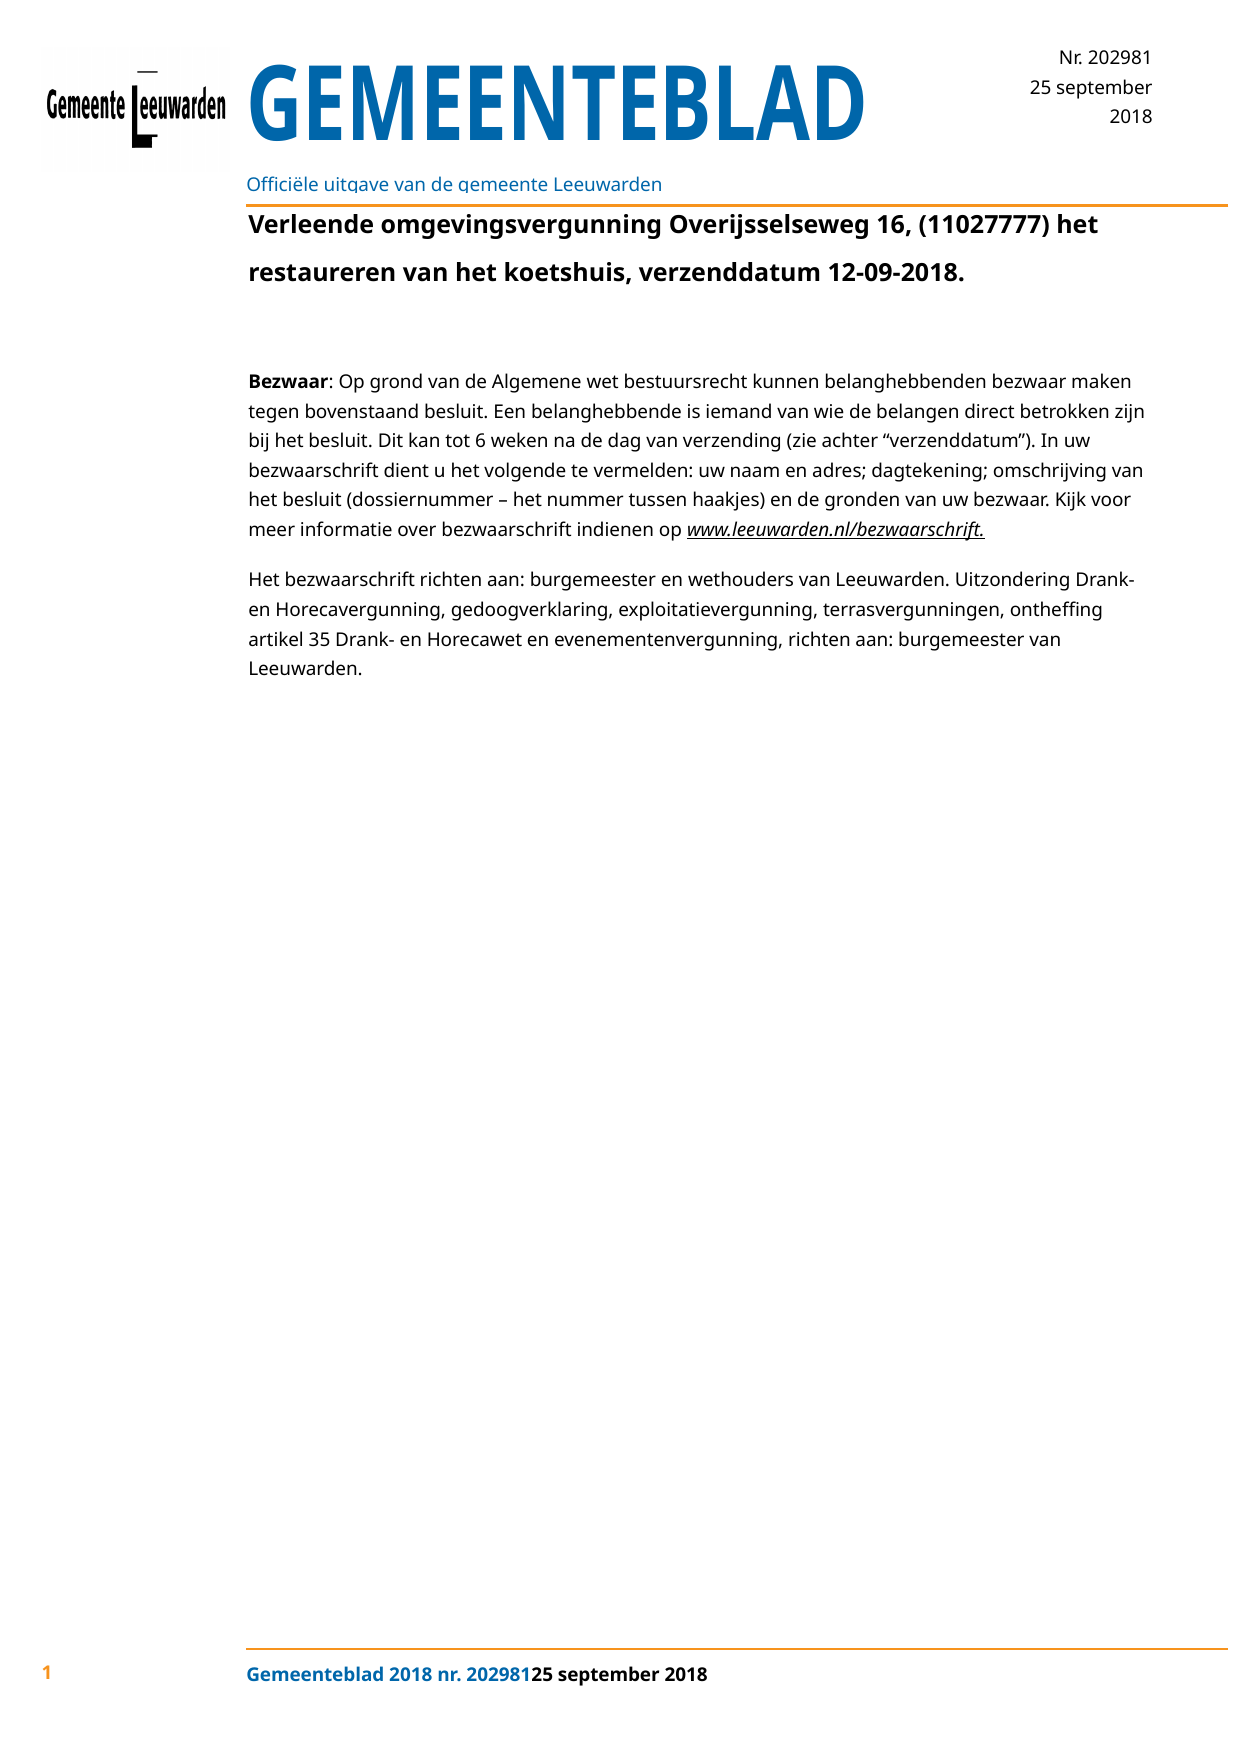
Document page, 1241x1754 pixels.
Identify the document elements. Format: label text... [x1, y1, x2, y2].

text Verleende omgevingsvergunning Overijsselseweg 16, (11027777) het restaureren van het koetshuis, verzenddatum 12-09-2018. [248, 207, 1152, 288]
text Het bezwaarschrift richten aan: burgemeester en wethouders van Leeuwarden. Uitzondering Drank- en Horecavergunning, gedoogverklaring, exploitatievergunning, terrasvergunningen, ontheffing artikel 35 Drank- en Horecawet en evenementenvergunning, richten aan: burgemeester van Leeuwarden. [248, 567, 1152, 681]
picture [41, 47, 231, 172]
text Bezwaar: Op grond van de Algemene wet bestuursrecht kunnen belanghebbenden bezwaar maken tegen bovenstaand besluit. Een belanghebbende is iemand van wie de belangen direct betrokken zijn bij het besluit. Dit kan tot 6 weken na de dag van verzending (zie achter “verzenddatum”). In uw bezwaarschrift dient u het volgende te vermelden: uw naam en adres; dagtekening; omschrijving van het besluit (dossiernummer – het nummer tussen haakjes) en de gronden van uw bezwaar. Kijk voor meer informatie over bezwaarschrift indienen op www.leeuwarden.nl/bezwaarschrift. [248, 368, 1152, 542]
